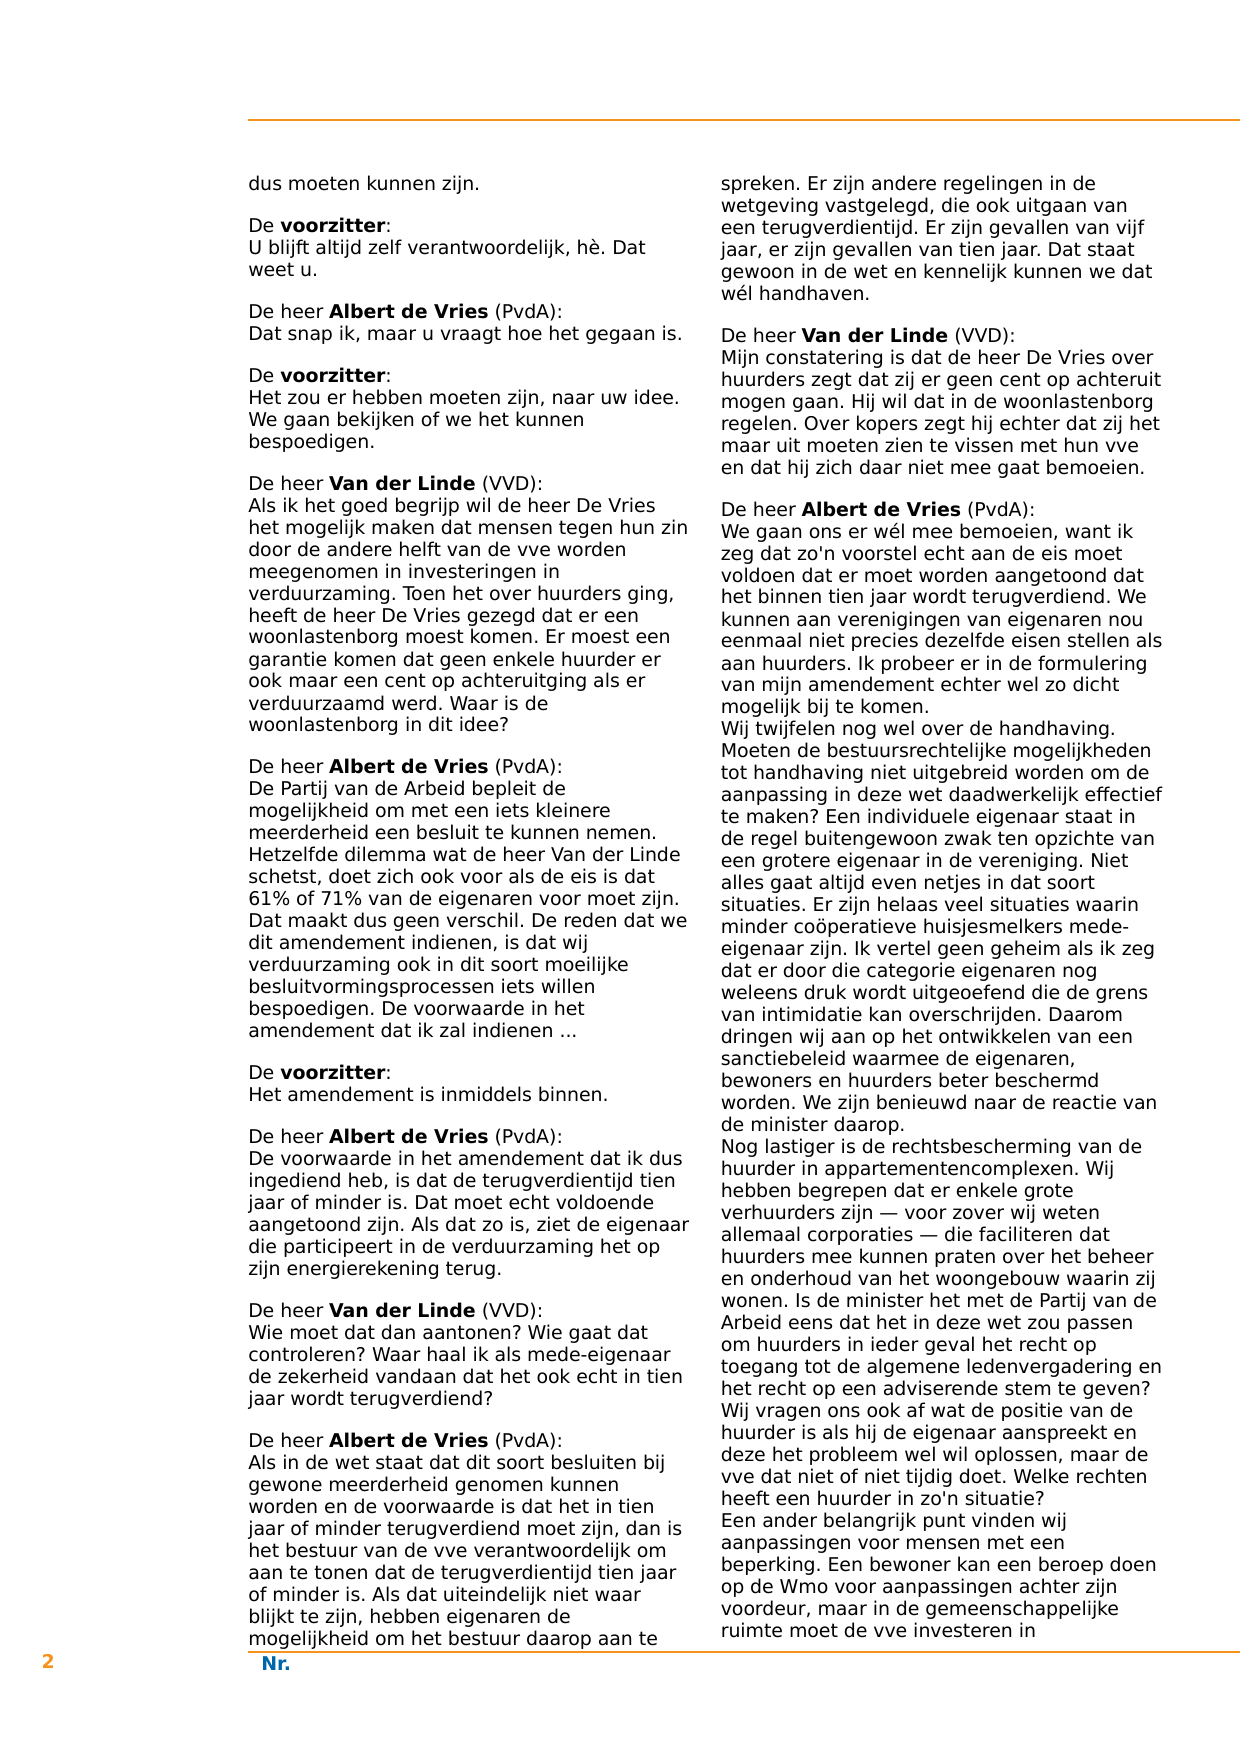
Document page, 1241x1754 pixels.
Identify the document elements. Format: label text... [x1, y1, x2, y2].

text Wij twijfelen nog wel over de handhaving. Moeten de bestuursrechtelijke mogelijkheden tot handhaving niet uitgebreid worden om de aanpassing in deze wet daadwerkelijk effectief te maken? Een individuele eigenaar staat in de regel buitengewoon zwak ten opzichte van een grotere eigenaar in de vereniging. Niet alles gaat altijd even netjes in dat soort situaties. Er zijn helaas veel situaties waarin minder coöperatieve huisjesmelkers mede-eigenaar zijn. Ik vertel geen geheim als ik zeg dat er door die categorie eigenaren nog weleens druk wordt uitgeoefend die de grens van intimidatie kan overschrijden. Daarom dringen wij aan op het ontwikkelen van een sanctiebeleid waarmee de eigenaren, bewoners en huurders beter beschermd worden. We zijn benieuwd naar de reactie van de minister daarop. [721, 718, 1163, 1136]
text Het amendement is inmiddels binnen. [248, 1084, 691, 1106]
text Het zou er hebben moeten zijn, naar uw idee. We gaan bekijken of we het kunnen bespoedigen. [248, 387, 691, 453]
text spreken. Er zijn andere regelingen in de wetgeving vastgelegd, die ook uitgaan van een terugverdientijd. Er zijn gevallen van vijf jaar, er zijn gevallen van tien jaar. Dat staat gewoon in de wet en kennelijk kunnen we dat wél handhaven. [721, 173, 1163, 305]
text De heer Albert de Vries (PvdA): [721, 498, 1163, 521]
text Mijn constatering is dat de heer De Vries over huurders zegt dat zij er geen cent op achteruit mogen gaan. Hij wil dat in de woonlastenborg regelen. Over kopers zegt hij echter dat zij het maar uit moeten zien te vissen met hun vve en dat hij zich daar niet mee gaat bemoeien. [721, 347, 1163, 478]
text De voorzitter: [248, 365, 691, 387]
text De Partij van de Arbeid bepleit de mogelijkheid om met een iets kleinere meerderheid een besluit te kunnen nemen. Hetzelfde dilemma wat de heer Van der Linde schetst, doet zich ook voor als de eis is dat 61% of 71% van de eigenaren voor moet zijn. Dat maakt dus geen verschil. De reden dat we dit amendement indienen, is dat wij verduurzaming ook in dit soort moeilijke besluitvormingsprocessen iets willen bespoedigen. De voorwaarde in het amendement dat ik zal indienen ... [248, 778, 691, 1042]
text De heer Albert de Vries (PvdA): [248, 1430, 691, 1452]
text De voorwaarde in het amendement dat ik dus ingediend heb, is dat de terugverdientijd tien jaar of minder is. Dat moet echt voldoende aangetoond zijn. Als dat zo is, ziet de eigenaar die participeert in de verduurzaming het op zijn energierekening terug. [248, 1148, 691, 1280]
text De heer Albert de Vries (PvdA): [248, 1126, 691, 1148]
text Nog lastiger is de rechtsbescherming van de huurder in appartementencomplexen. Wij hebben begrepen dat er enkele grote verhuurders zijn — voor zover wij weten allemaal corporaties — die faciliteren dat huurders mee kunnen praten over het beheer en onderhoud van het woongebouw waarin zij wonen. Is de minister het met de Partij van de Arbeid eens dat het in deze wet zou passen om huurders in ieder geval het recht op toegang tot de algemene ledenvergadering en het recht op een adviserende stem te geven? Wij vragen ons ook af wat de positie van de huurder is als hij de eigenaar aanspreekt en deze het probleem wel wil oplossen, maar de vve dat niet of niet tijdig doet. Welke rechten heeft een huurder in zo'n situatie? [721, 1136, 1163, 1509]
text Wie moet dat dan aantonen? Wie gaat dat controleren? Waar haal ik als mede-eigenaar de zekerheid vandaan dat het ook echt in tien jaar wordt terugverdiend? [248, 1322, 691, 1410]
text De heer Van der Linde (VVD): [248, 473, 691, 494]
text Dat snap ik, maar u vraagt hoe het gegaan is. [248, 323, 691, 345]
text De heer Van der Linde (VVD): [721, 325, 1163, 347]
text De heer Albert de Vries (PvdA): [248, 301, 691, 323]
text De voorzitter: [248, 215, 691, 237]
text De voorzitter: [248, 1062, 691, 1084]
text Als ik het goed begrijp wil de heer De Vries het mogelijk maken dat mensen tegen hun zin door de andere helft van de vve worden meegenomen in investeringen in verduurzaming. Toen het over huurders ging, heeft de heer De Vries gezegd dat er een woonlastenborg moest komen. Er moest een garantie komen dat geen enkele huurder er ook maar een cent op achteruitging als er verduurzaamd werd. Waar is de woonlastenborg in dit idee? [248, 494, 691, 736]
text Een ander belangrijk punt vinden wij aanpassingen voor mensen met een beperking. Een bewoner kan een beroep doen op de Wmo voor aanpassingen achter zijn voordeur, maar in de gemeenschappelijke ruimte moet de vve investeren in [721, 1509, 1163, 1641]
text De heer Albert de Vries (PvdA): [248, 756, 691, 778]
text De heer Van der Linde (VVD): [248, 1300, 691, 1322]
text dus moeten kunnen zijn. [248, 173, 691, 195]
text U blijft altijd zelf verantwoordelijk, hè. Dat weet u. [248, 237, 691, 281]
text Als in de wet staat dat dit soort besluiten bij gewone meerderheid genomen kunnen worden en de voorwaarde is dat het in tien jaar of minder terugverdiend moet zijn, dan is het bestuur van de vve verantwoordelijk om aan te tonen dat de terugverdientijd tien jaar of minder is. Als dat uiteindelijk niet waar blijkt te zijn, hebben eigenaren de mogelijkheid om het bestuur daarop aan te [248, 1452, 691, 1649]
text We gaan ons er wél mee bemoeien, want ik zeg dat zo'n voorstel echt aan de eis moet voldoen dat er moet worden aangetoond dat het binnen tien jaar wordt terugverdiend. We kunnen aan verenigingen van eigenaren nou eenmaal niet precies dezelfde eisen stellen als aan huurders. Ik probeer er in de formulering van mijn amendement echter wel zo dicht mogelijk bij te komen. [721, 521, 1163, 718]
